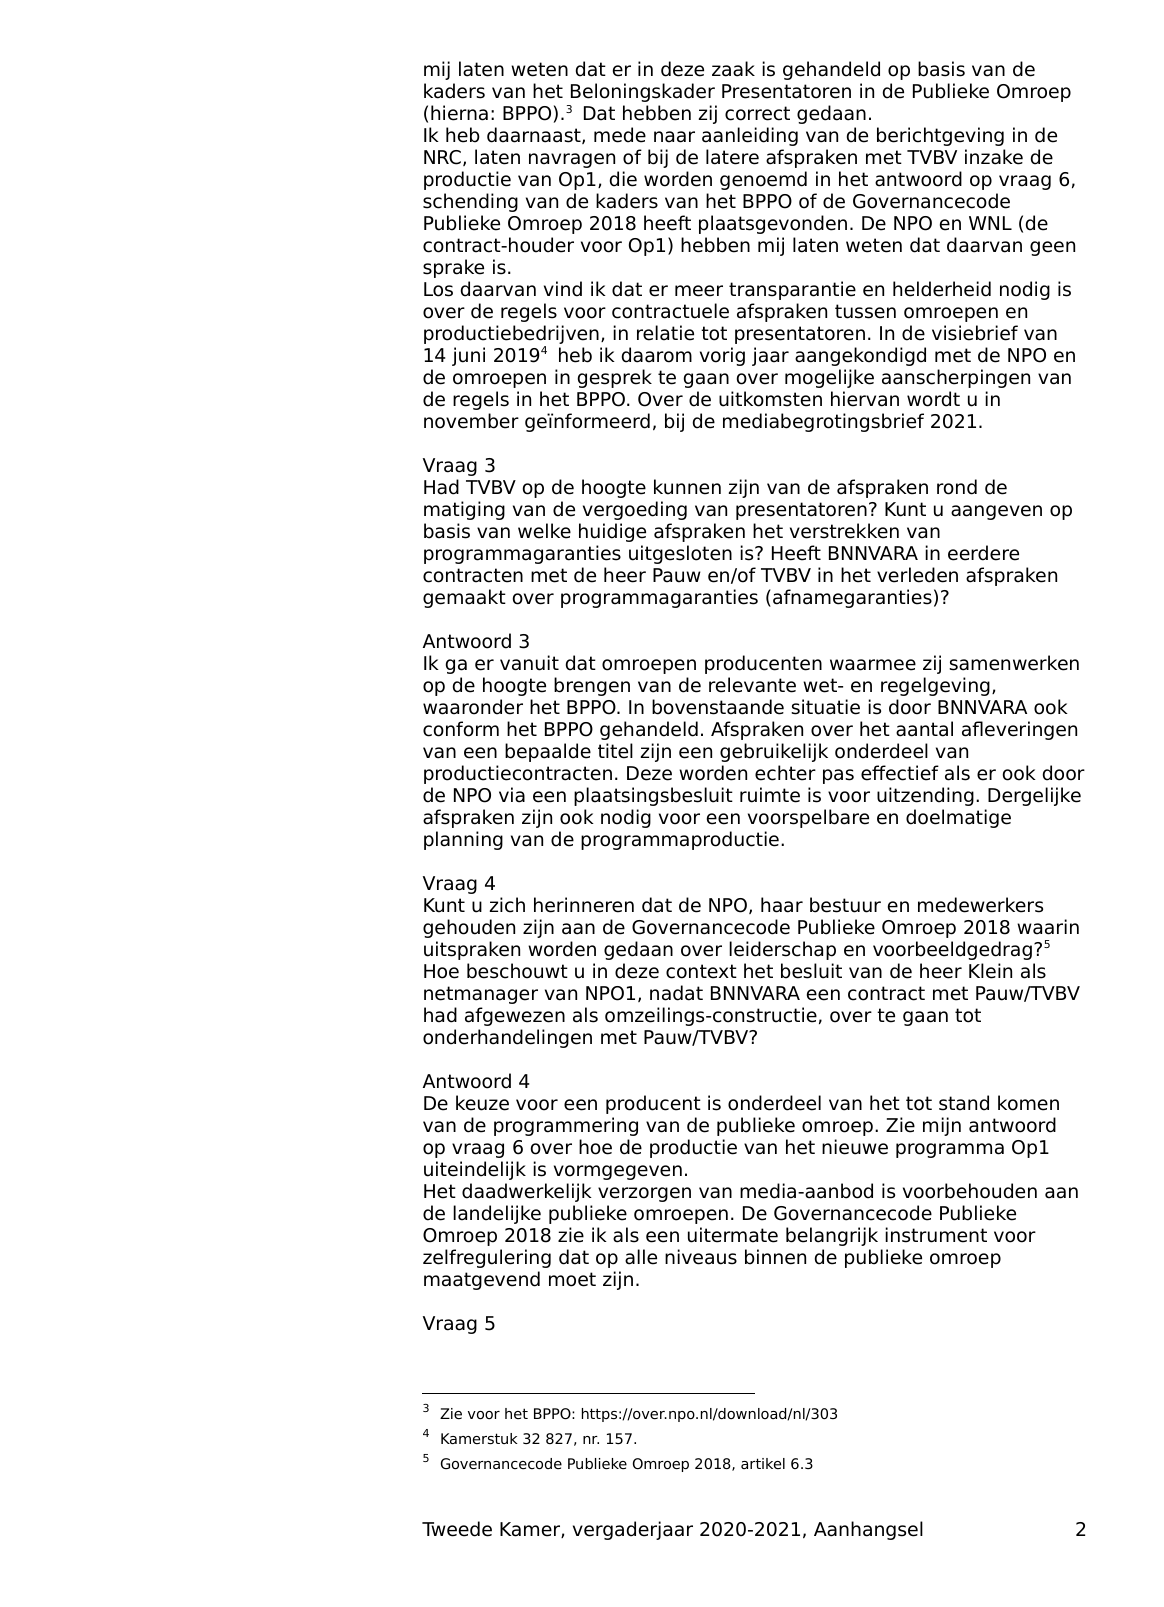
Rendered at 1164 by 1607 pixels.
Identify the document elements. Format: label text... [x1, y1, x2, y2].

text De keuze voor een producent is onderdeel van het tot stand komen van de programmering van de publieke omroep. Zie mijn antwoord op vraag 6 over hoe de productie van het nieuwe programma Op1 uiteindelijk is vormgegeven. [422, 1093, 1087, 1181]
text Ik ga er vanuit dat omroepen producenten waarmee zij samenwerken op de hoogte brengen van de relevante wet- en regelgeving, waaronder het BPPO. In bovenstaande situatie is door BNNVARA ook conform het BPPO gehandeld. Afspraken over het aantal afleveringen van een bepaalde titel zijn een gebruikelijk onderdeel van productiecontracten. Deze worden echter pas effectief als er ook door de NPO via een plaatsingsbesluit ruimte is voor uitzending. Dergelijke afspraken zijn ook nodig voor een voorspelbare en doelmatige planning van de programmaproductie. [422, 653, 1087, 851]
text Kamerstuk 32 827, nr. 157. [422, 1427, 1087, 1449]
text Kunt u zich herinneren dat de NPO, haar bestuur en medewerkers gehouden zijn aan de Governancecode Publieke Omroep 2018 waarin uitspraken worden gedaan over leiderschap en voorbeeldgedrag?Hoe beschouwt u in deze context het besluit van de heer Klein als netmanager van NPO1, nadat BNNVARA een contract met Pauw/TVBV had afgewezen als omzeilings-constructie, over te gaan tot onderhandelingen met Pauw/TVBV? [422, 895, 1087, 1049]
text Had TVBV op de hoogte kunnen zijn van de afspraken rond de matiging van de vergoeding van presentatoren? Kunt u aangeven op basis van welke huidige afspraken het verstrekken van programmagaranties uitgesloten is? Heeft BNNVARA in eerdere contracten met de heer Pauw en/of TVBV in het verleden afspraken gemaakt over programmagaranties (afnamegaranties)? [422, 477, 1087, 609]
text Het daadwerkelijk verzorgen van media-aanbod is voorbehouden aan de landelijke publieke omroepen. De Governancecode Publieke Omroep 2018 zie ik als een uitermate belangrijk instrument voor zelfregulering dat op alle niveaus binnen de publieke omroep maatgevend moet zijn. [422, 1181, 1087, 1291]
text mij laten weten dat er in deze zaak is gehandeld op basis van de kaders van het Beloningskader Presentatoren in de Publieke Omroep (hierna: BPPO). Dat hebben zij correct gedaan. [422, 59, 1087, 125]
text Antwoord 3 [422, 631, 1087, 653]
text Governancecode Publieke Omroep 2018, artikel 6.3 [422, 1452, 1087, 1474]
text Vraag 5 [422, 1313, 1087, 1335]
text Vraag 4 [422, 873, 1087, 895]
text Antwoord 4 [422, 1071, 1087, 1093]
text Zie voor het BPPO: https://over.npo.nl/download/nl/303 [422, 1402, 1087, 1424]
text Vraag 3 [422, 455, 1087, 477]
text Ik heb daarnaast, mede naar aanleiding van de berichtgeving in de NRC, laten navragen of bij de latere afspraken met TVBV inzake de productie van Op1, die worden genoemd in het antwoord op vraag 6, schending van de kaders van het BPPO of de Governancecode Publieke Omroep 2018 heeft plaatsgevonden. De NPO en WNL (de contract-houder voor Op1) hebben mij laten weten dat daarvan geen sprake is. [422, 125, 1087, 279]
text Los daarvan vind ik dat er meer transparantie en helderheid nodig is over de regels voor contractuele afspraken tussen omroepen en productiebedrijven, in relatie tot presentatoren. In de visiebrief van 14 juni 2019 heb ik daarom vorig jaar aangekondigd met de NPO en de omroepen in gesprek te gaan over mogelijke aanscherpingen van de regels in het BPPO. Over de uitkomsten hiervan wordt u in november geïnformeerd, bij de mediabegrotingsbrief 2021. [422, 279, 1087, 433]
